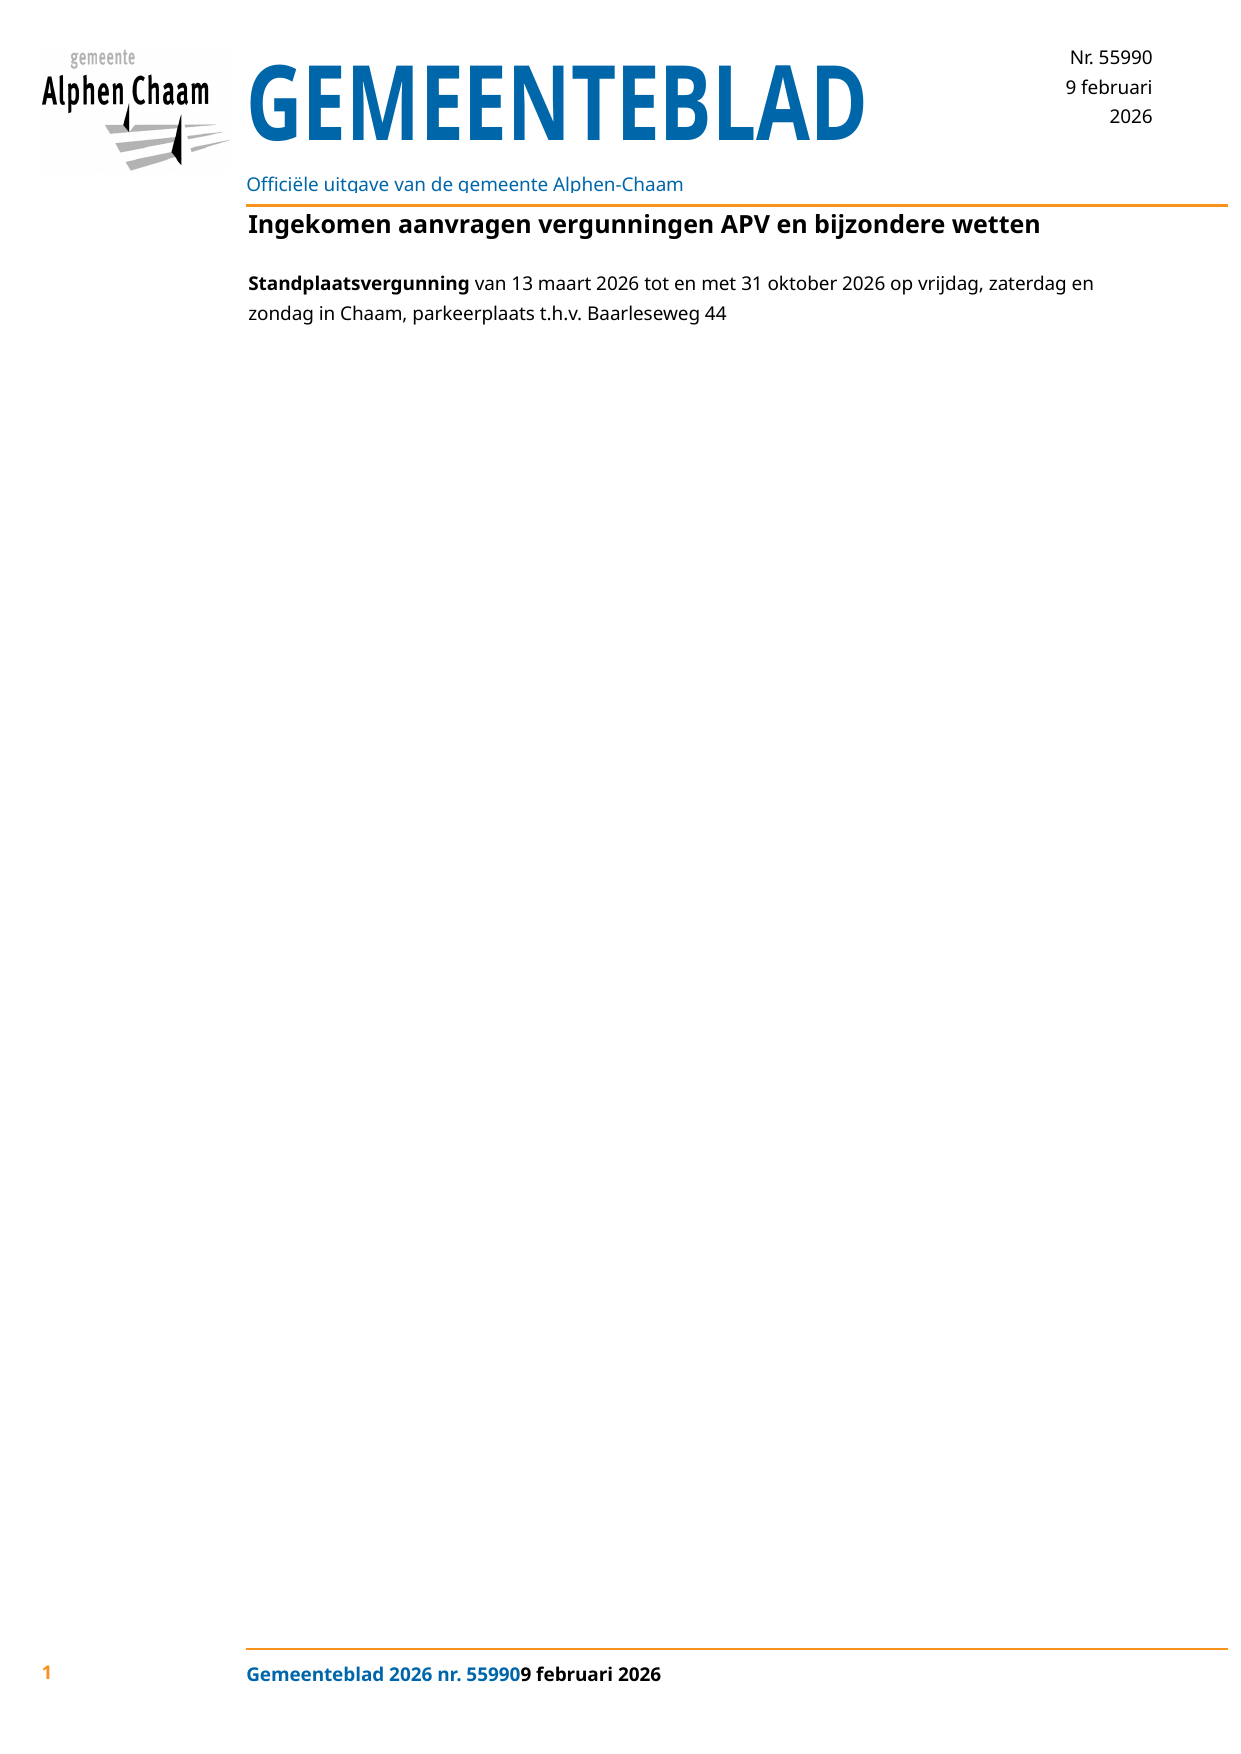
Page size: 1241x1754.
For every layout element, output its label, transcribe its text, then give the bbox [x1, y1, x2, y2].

picture [41, 47, 231, 172]
text Ingekomen aanvragen vergunningen APV en bijzondere wetten [248, 207, 1152, 241]
text Standplaatsvergunning van 13 maart 2026 tot en met 31 oktober 2026 op vrijdag, zaterdag en zondag in Chaam, parkeerplaats t.h.v. Baarleseweg 44 [248, 270, 1152, 326]
